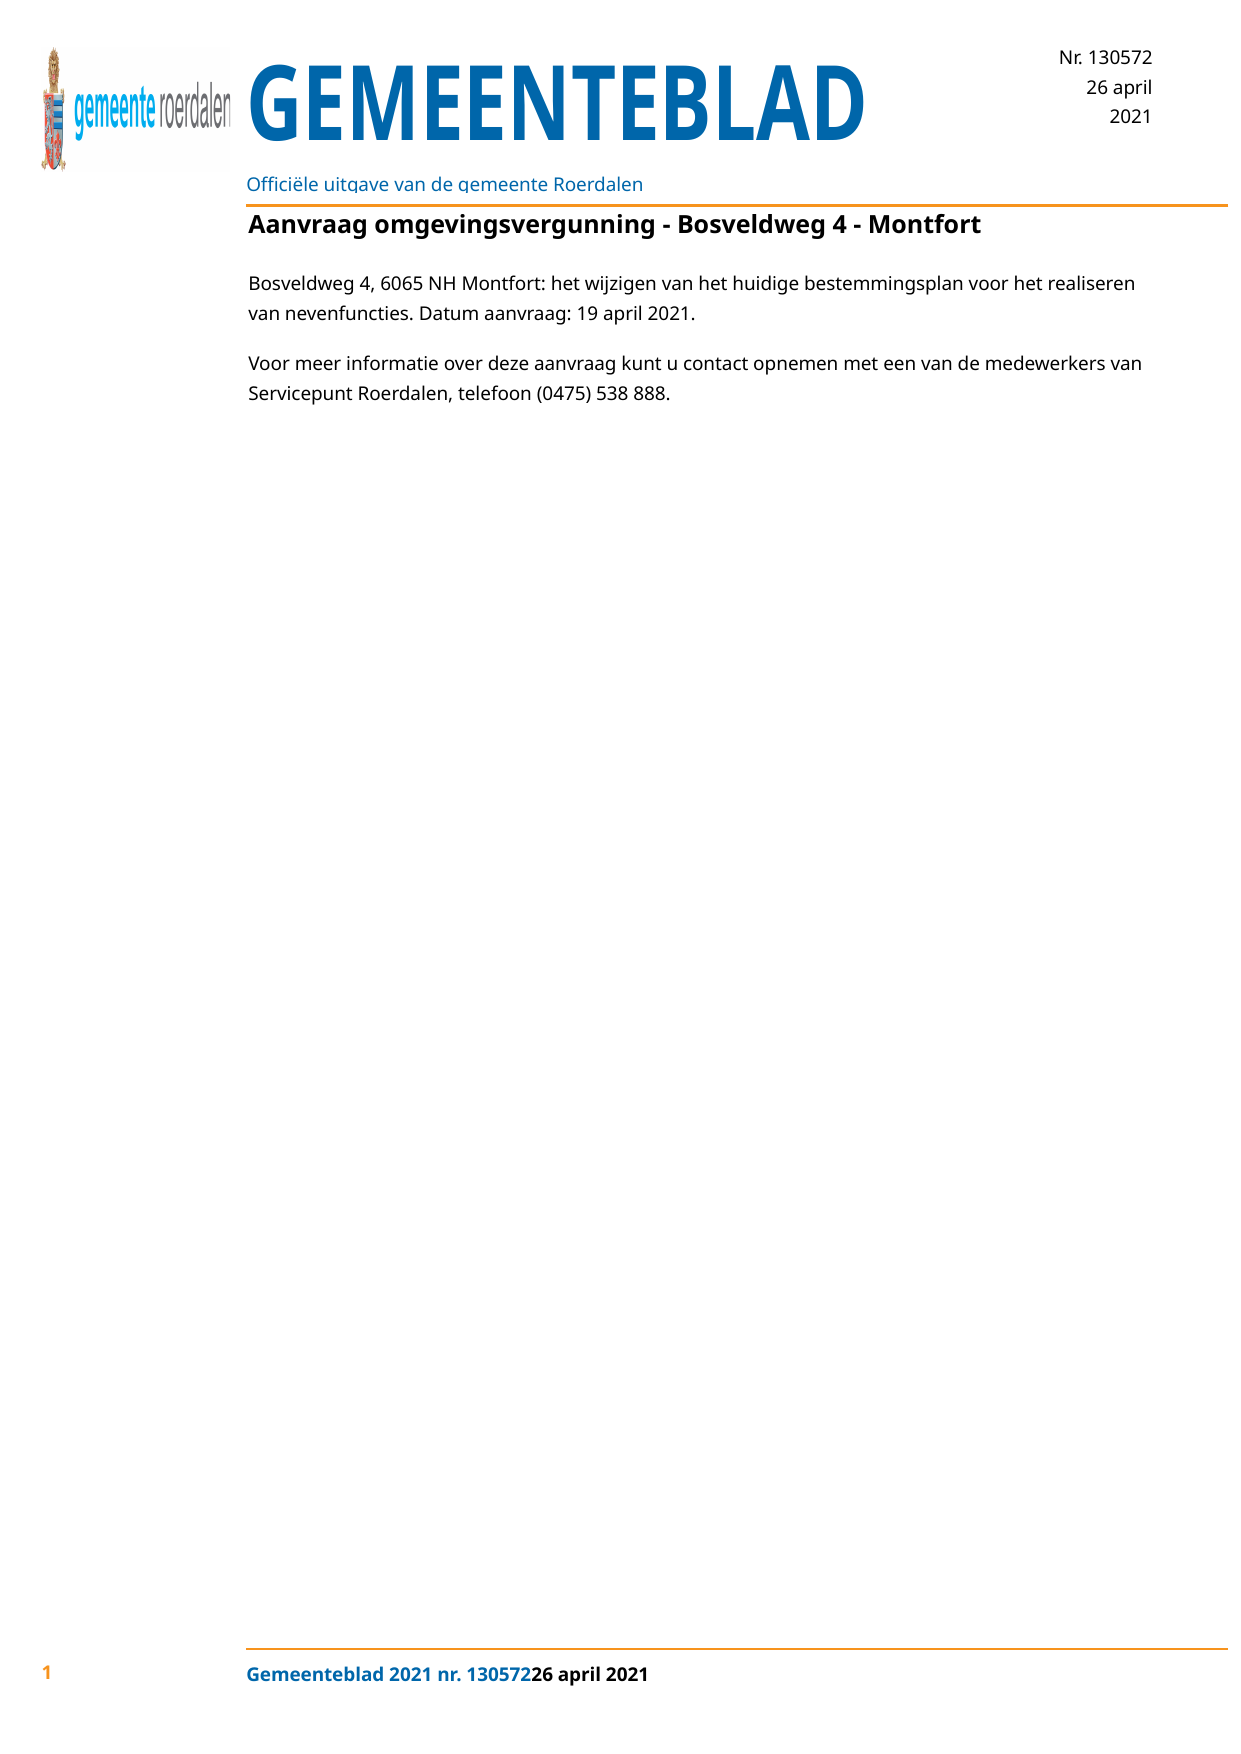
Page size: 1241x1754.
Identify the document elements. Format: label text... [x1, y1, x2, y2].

text Aanvraag omgevingsvergunning - Bosveldweg 4 - Montfort [248, 207, 1152, 241]
text Voor meer informatie over deze aanvraag kunt u contact opnemen met een van de medewerkers van Servicepunt Roerdalen, telefoon (0475) 538 888. [248, 350, 1152, 406]
picture [41, 47, 231, 172]
text Bosveldweg 4, 6065 NH Montfort: het wijzigen van het huidige bestemmingsplan voor het realiseren van nevenfuncties. Datum aanvraag: 19 april 2021. [248, 270, 1152, 326]
